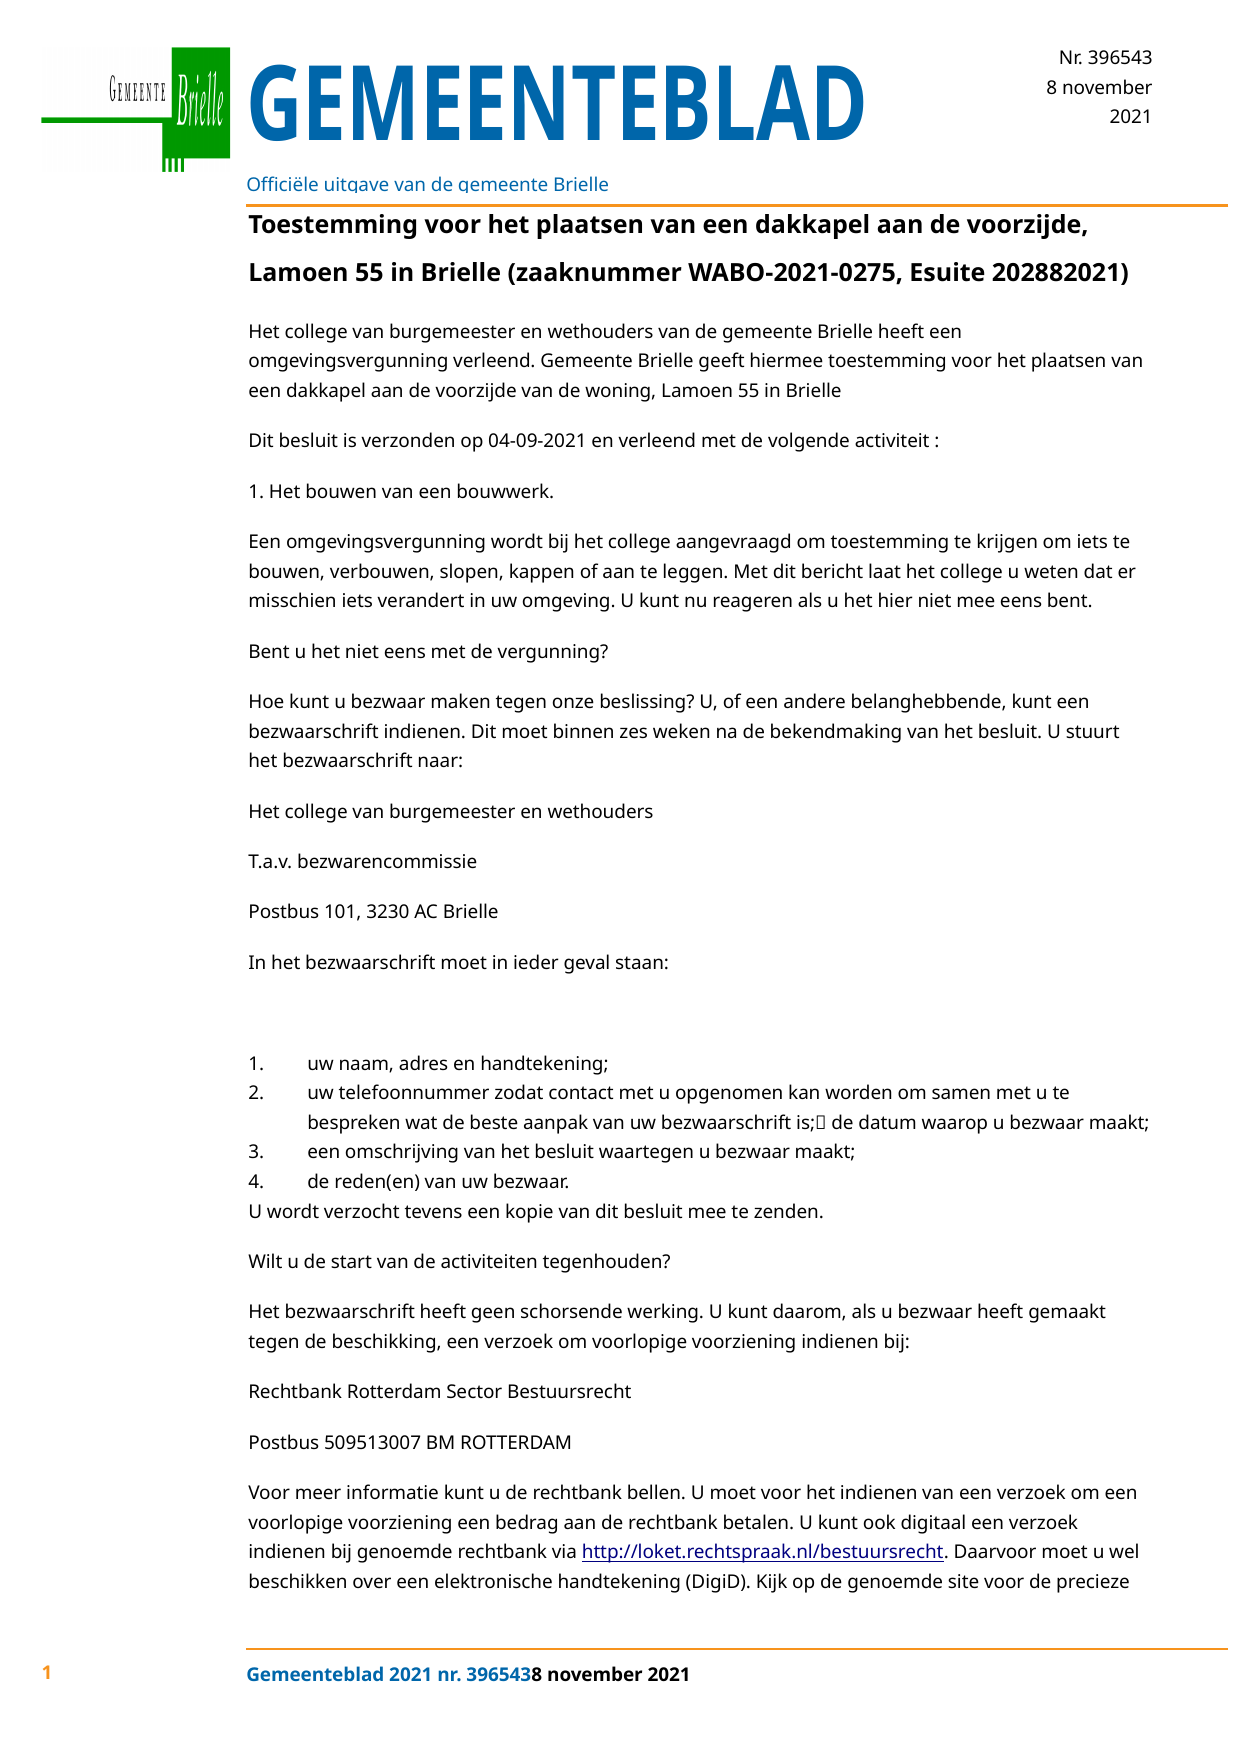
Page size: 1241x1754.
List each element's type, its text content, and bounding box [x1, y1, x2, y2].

list een omschrijving van het besluit waartegen u bezwaar maakt; [248, 1139, 1152, 1164]
text Bent u het niet eens met de vergunning? [248, 638, 1152, 664]
list uw naam, adres en handtekening; [248, 1050, 1152, 1076]
text Het college van burgemeester en wethouders van de gemeente Brielle heeft een omgevingsvergunning verleend. Gemeente Brielle geeft hiermee toestemming voor het plaatsen van een dakkapel aan de voorzijde van de woning, Lamoen 55 in Brielle [248, 318, 1152, 403]
text Een omgevingsvergunning wordt bij het college aangevraagd om toestemming te krijgen om iets te bouwen, verbouwen, slopen, kappen of aan te leggen. Met dit bericht laat het college u weten dat er misschien iets verandert in uw omgeving. U kunt nu reageren als u het hier niet mee eens bent. [248, 528, 1152, 613]
list de reden(en) van uw bezwaar. [248, 1168, 1152, 1194]
text Hoe kunt u bezwaar maken tegen onze beslissing? U, of een andere belanghebbende, kunt een bezwaarschrift indienen. Dit moet binnen zes weken na de bekendmaking van het besluit. U stuurt het bezwaarschrift naar: [248, 688, 1152, 773]
text 1. Het bouwen van een bouwwerk. [248, 478, 1152, 504]
text Voor meer informatie kunt u de rechtbank bellen. U moet voor het indienen van een verzoek om een voorlopige voorziening een bedrag aan de rechtbank betalen. U kunt ook digitaal een verzoek indienen bij genoemde rechtbank via http://loket.rechtspraak.nl/bestuursrecht. Daarvoor moet u wel beschikken over een elektronische handtekening (DigiD). Kijk op de genoemde site voor de precieze [248, 1479, 1152, 1594]
text Postbus 101, 3230 AC Brielle [248, 899, 1152, 924]
picture [41, 47, 231, 172]
text U wordt verzocht tevens een kopie van dit besluit mee te zenden. [248, 1198, 1152, 1224]
text Het college van burgemeester en wethouders [248, 798, 1152, 824]
text Toestemming voor het plaatsen van een dakkapel aan de voorzijde, Lamoen 55 in Brielle (zaaknummer WABO-2021-0275, Esuite 202882021) [248, 207, 1152, 288]
text In het bezwaarschrift moet in ieder geval staan: [248, 949, 1152, 975]
text Het bezwaarschrift heeft geen schorsende werking. U kunt daarom, als u bezwaar heeft gemaakt tegen de beschikking, een verzoek om voorlopige voorziening indienen bij: [248, 1299, 1152, 1354]
text T.a.v. bezwarencommissie [248, 848, 1152, 874]
text Dit besluit is verzonden op 04-09-2021 en verleend met de volgende activiteit : [248, 427, 1152, 453]
text Postbus 509513007 BM ROTTERDAM [248, 1429, 1152, 1455]
text Wilt u de start van de activiteiten tegenhouden? [248, 1248, 1152, 1274]
text Rechtbank Rotterdam Sector Bestuursrecht [248, 1379, 1152, 1404]
list uw telefoonnummer zodat contact met u opgenomen kan worden om samen met u te bespreken wat de beste aanpak van uw bezwaarschrift is; de datum waarop u bezwaar maakt; [248, 1079, 1152, 1135]
